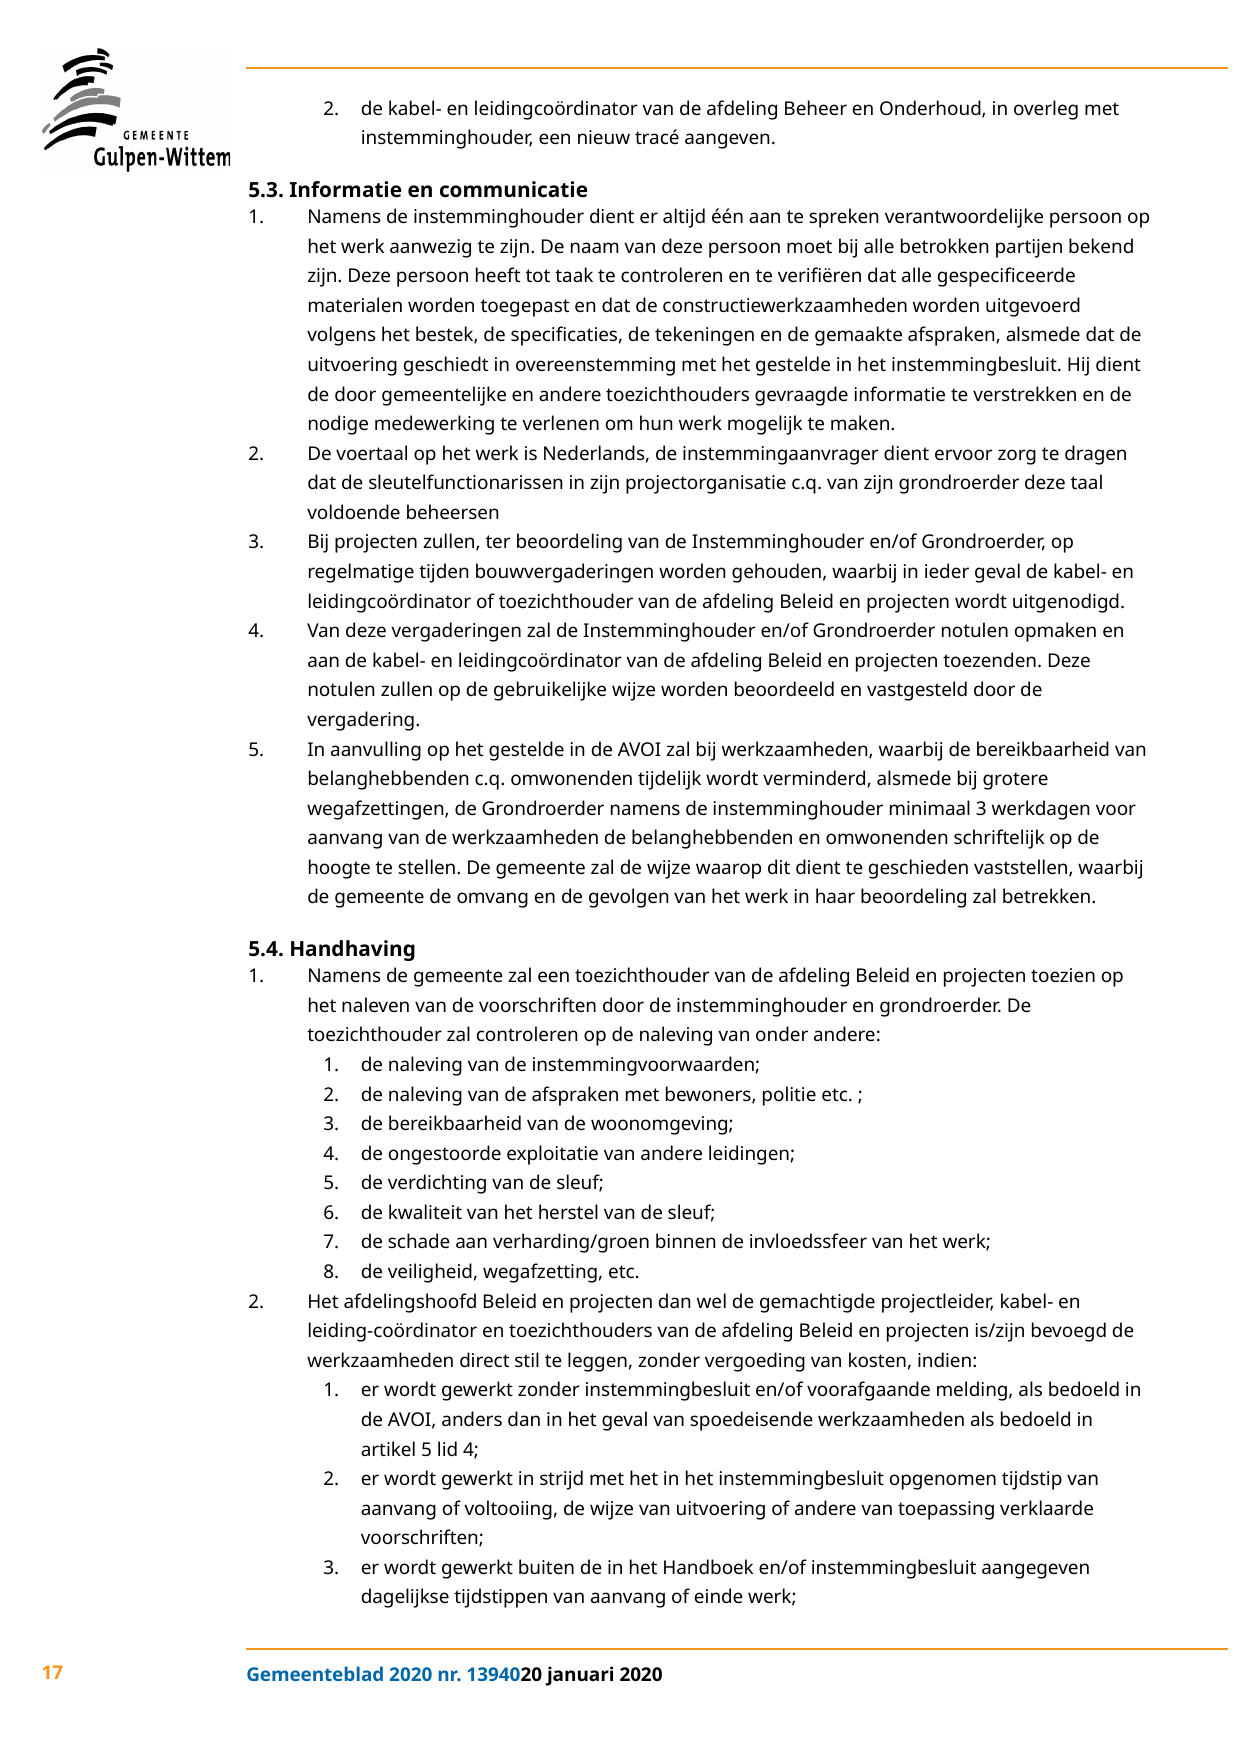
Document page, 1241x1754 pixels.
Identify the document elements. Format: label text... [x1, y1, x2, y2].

list de verdichting van de sleuf; [323, 1169, 1152, 1195]
list de kwaliteit van het herstel van de sleuf; [323, 1199, 1152, 1225]
list er wordt gewerkt zonder instemmingbesluit en/of voorafgaande melding, als bedoeld in de AVOI, anders dan in het geval van spoedeisende werkzaamheden als bedoeld in artikel 5 lid 4; [323, 1377, 1152, 1462]
list Namens de instemminghouder dient er altijd één aan te spreken verantwoordelijke persoon op het werk aanwezig te zijn. De naam van deze persoon moet bij alle betrokken partijen bekend zijn. Deze persoon heeft tot taak te controleren en te verifiëren dat alle gespecificeerde materialen worden toegepast en dat de constructiewerkzaamheden worden uitgevoerd volgens het bestek, de specificaties, de tekeningen en de gemaakte afspraken, alsmede dat de uitvoering geschiedt in overeenstemming met het gestelde in het instemmingbesluit. Hij dient de door gemeentelijke en andere toezichthouders gevraagde informatie te verstrekken en de nodige medewerking te verlenen om hun werk mogelijk te maken. [248, 203, 1152, 436]
list er wordt gewerkt buiten de in het Handboek en/of instemmingbesluit aangegeven dagelijkse tijdstippen van aanvang of einde werk; [323, 1554, 1152, 1609]
text 5.4. Handhaving [248, 934, 1152, 962]
list er wordt gewerkt in strijd met het in het instemmingbesluit opgenomen tijdstip van aanvang of voltooiing, de wijze van uitvoering of andere van toepassing verklaarde voorschriften; [323, 1465, 1152, 1550]
list Van deze vergaderingen zal de Instemminghouder en/of Grondroerder notulen opmaken en aan de kabel- en leidingcoördinator van de afdeling Beleid en projecten toezenden. Deze notulen zullen op de gebruikelijke wijze worden beoordeeld en vastgesteld door de vergadering. [248, 617, 1152, 732]
list de kabel- en leidingcoördinator van de afdeling Beheer en Onderhoud, in overleg met instemminghouder, een nieuw tracé aangeven. [323, 95, 1152, 150]
list de schade aan verharding/groen binnen de invloedssfeer van het werk; [323, 1229, 1152, 1254]
list de veiligheid, wegafzetting, etc. [323, 1258, 1152, 1284]
list Het afdelingshoofd Beleid en projecten dan wel de gemachtigde projectleider, kabel- en leiding-coördinator en toezichthouders van de afdeling Beleid en projecten is/zijn bevoegd de werkzaamheden direct stil te leggen, zonder vergoeding van kosten, indien: [248, 1288, 1152, 1373]
list de naleving van de instemmingvoorwaarden; [323, 1051, 1152, 1077]
list de bereikbaarheid van de woonomgeving; [323, 1110, 1152, 1136]
text 5.3. Informatie en communicatie [248, 175, 1152, 203]
list De voertaal op het werk is Nederlands, de instemmingaanvrager dient ervoor zorg te dragen dat de sleutelfunctionarissen in zijn projectorganisatie c.q. van zijn grondroerder deze taal voldoende beheersen [248, 440, 1152, 525]
list Bij projecten zullen, ter beoordeling van de Instemminghouder en/of Grondroerder, op regelmatige tijden bouwvergaderingen worden gehouden, waarbij in ieder geval de kabel- en leidingcoördinator of toezichthouder van de afdeling Beleid en projecten wordt uitgenodigd. [248, 529, 1152, 613]
picture [41, 47, 231, 172]
list In aanvulling op het gestelde in de AVOI zal bij werkzaamheden, waarbij de bereikbaarheid van belanghebbenden c.q. omwonenden tijdelijk wordt verminderd, alsmede bij grotere wegafzettingen, de Grondroerder namens de instemminghouder minimaal 3 werkdagen voor aanvang van de werkzaamheden de belanghebbenden en omwonenden schriftelijk op de hoogte te stellen. De gemeente zal de wijze waarop dit dient te geschieden vaststellen, waarbij de gemeente de omvang en de gevolgen van het werk in haar beoordeling zal betrekken. [248, 736, 1152, 909]
list de ongestoorde exploitatie van andere leidingen; [323, 1140, 1152, 1166]
list Namens de gemeente zal een toezichthouder van de afdeling Beleid en projecten toezien op het naleven van de voorschriften door de instemminghouder en grondroerder. De toezichthouder zal controleren op de naleving van onder andere: [248, 962, 1152, 1047]
list de naleving van de afspraken met bewoners, politie etc. ; [323, 1081, 1152, 1107]
